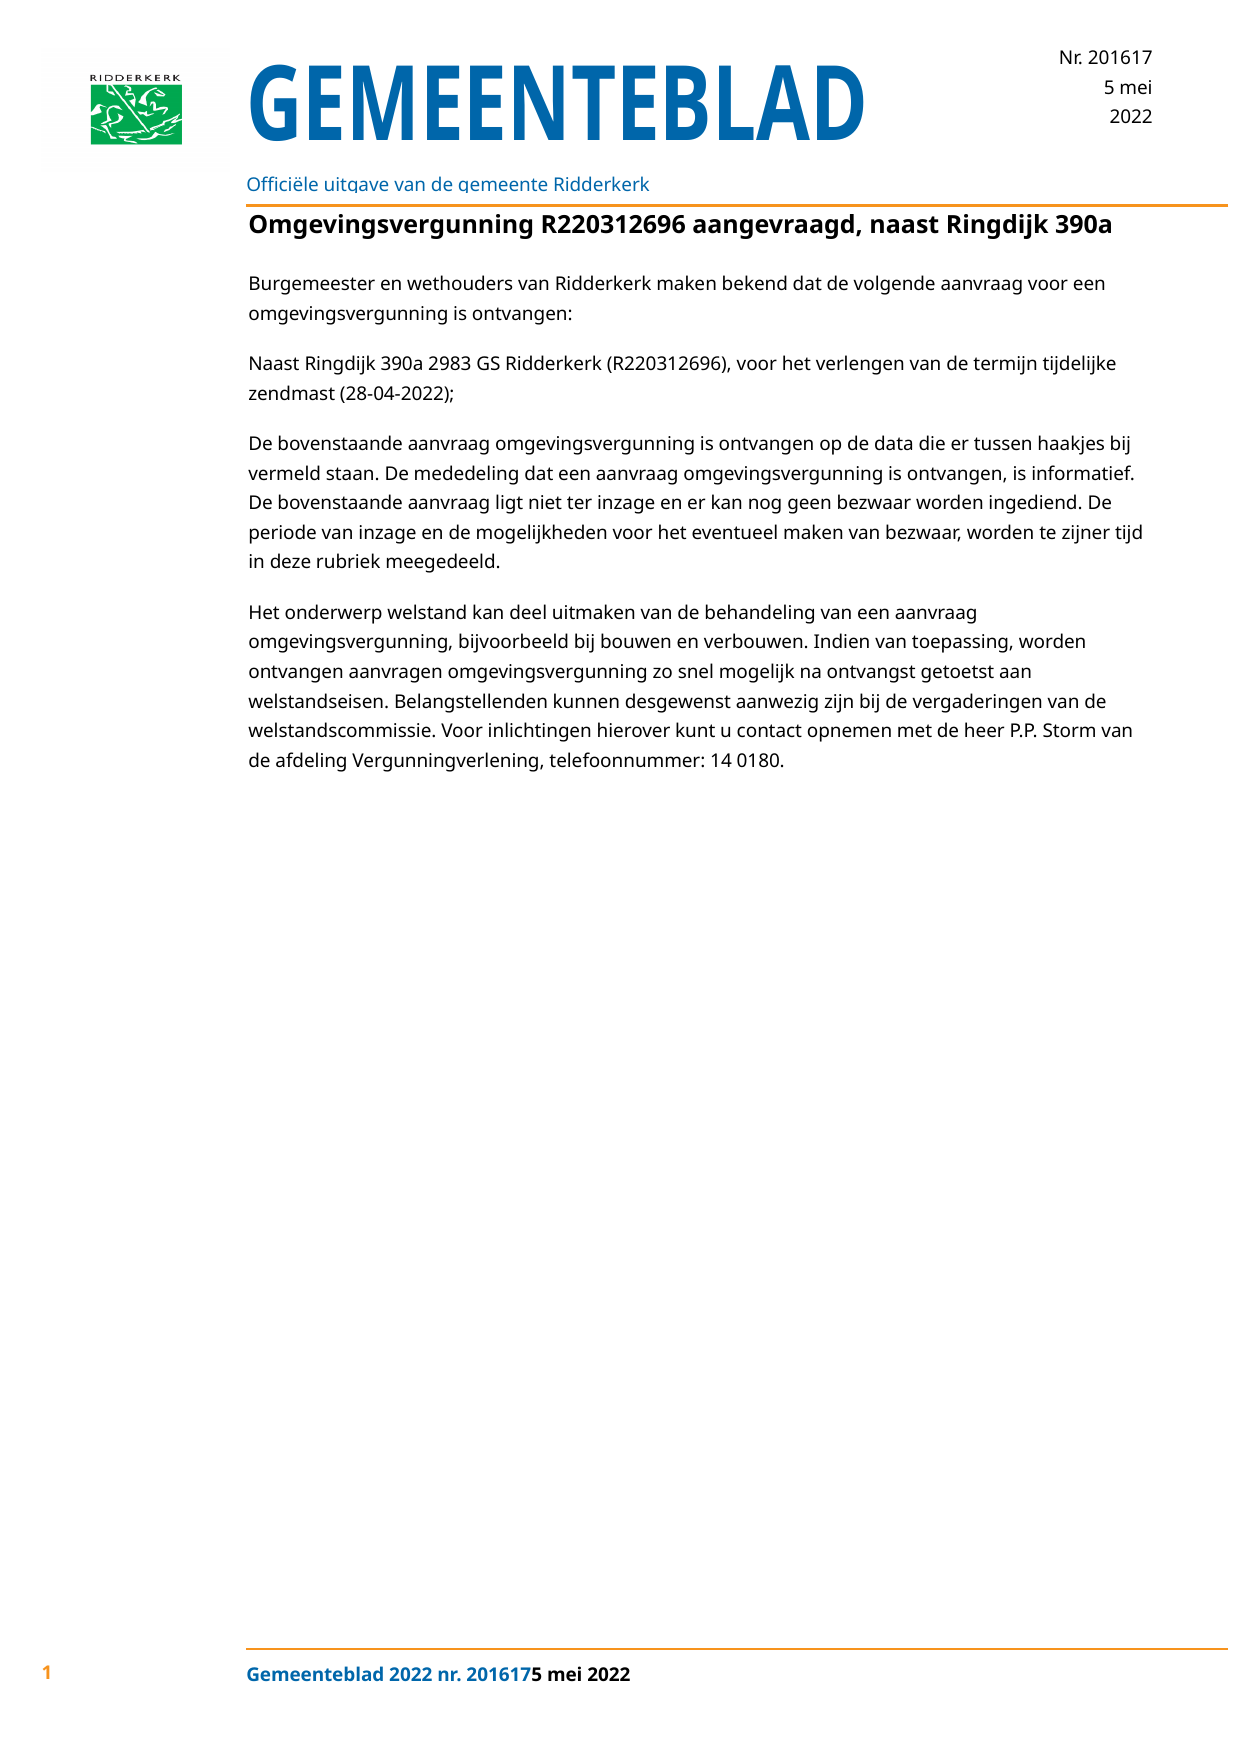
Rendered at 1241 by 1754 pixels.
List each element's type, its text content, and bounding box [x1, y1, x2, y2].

text Naast Ringdijk 390a 2983 GS Ridderkerk (R220312696), voor het verlengen van de termijn tijdelijke zendmast (28-04-2022); [248, 350, 1152, 406]
text Omgevingsvergunning R220312696 aangevraagd, naast Ringdijk 390a [248, 207, 1152, 241]
text Het onderwerp welstand kan deel uitmaken van de behandeling van een aanvraag omgevingsvergunning, bijvoorbeeld bij bouwen en verbouwen. Indien van toepassing, worden ontvangen aanvragen omgevingsvergunning zo snel mogelijk na ontvangst getoetst aan welstandseisen. Belangstellenden kunnen desgewenst aanwezig zijn bij de vergaderingen van de welstandscommissie. Voor inlichtingen hierover kunt u contact opnemen met de heer P.P. Storm van de afdeling Vergunningverlening, telefoonnummer: 14 0180. [248, 599, 1152, 773]
text De bovenstaande aanvraag omgevingsvergunning is ontvangen op de data die er tussen haakjes bij vermeld staan. De mededeling dat een aanvraag omgevingsvergunning is ontvangen, is informatief. De bovenstaande aanvraag ligt niet ter inzage en er kan nog geen bezwaar worden ingediend. De periode van inzage en de mogelijkheden voor het eventueel maken van bezwaar, worden te zijner tijd in deze rubriek meegedeeld. [248, 430, 1152, 574]
picture [41, 47, 231, 172]
text Burgemeester en wethouders van Ridderkerk maken bekend dat de volgende aanvraag voor een omgevingsvergunning is ontvangen: [248, 270, 1152, 326]
